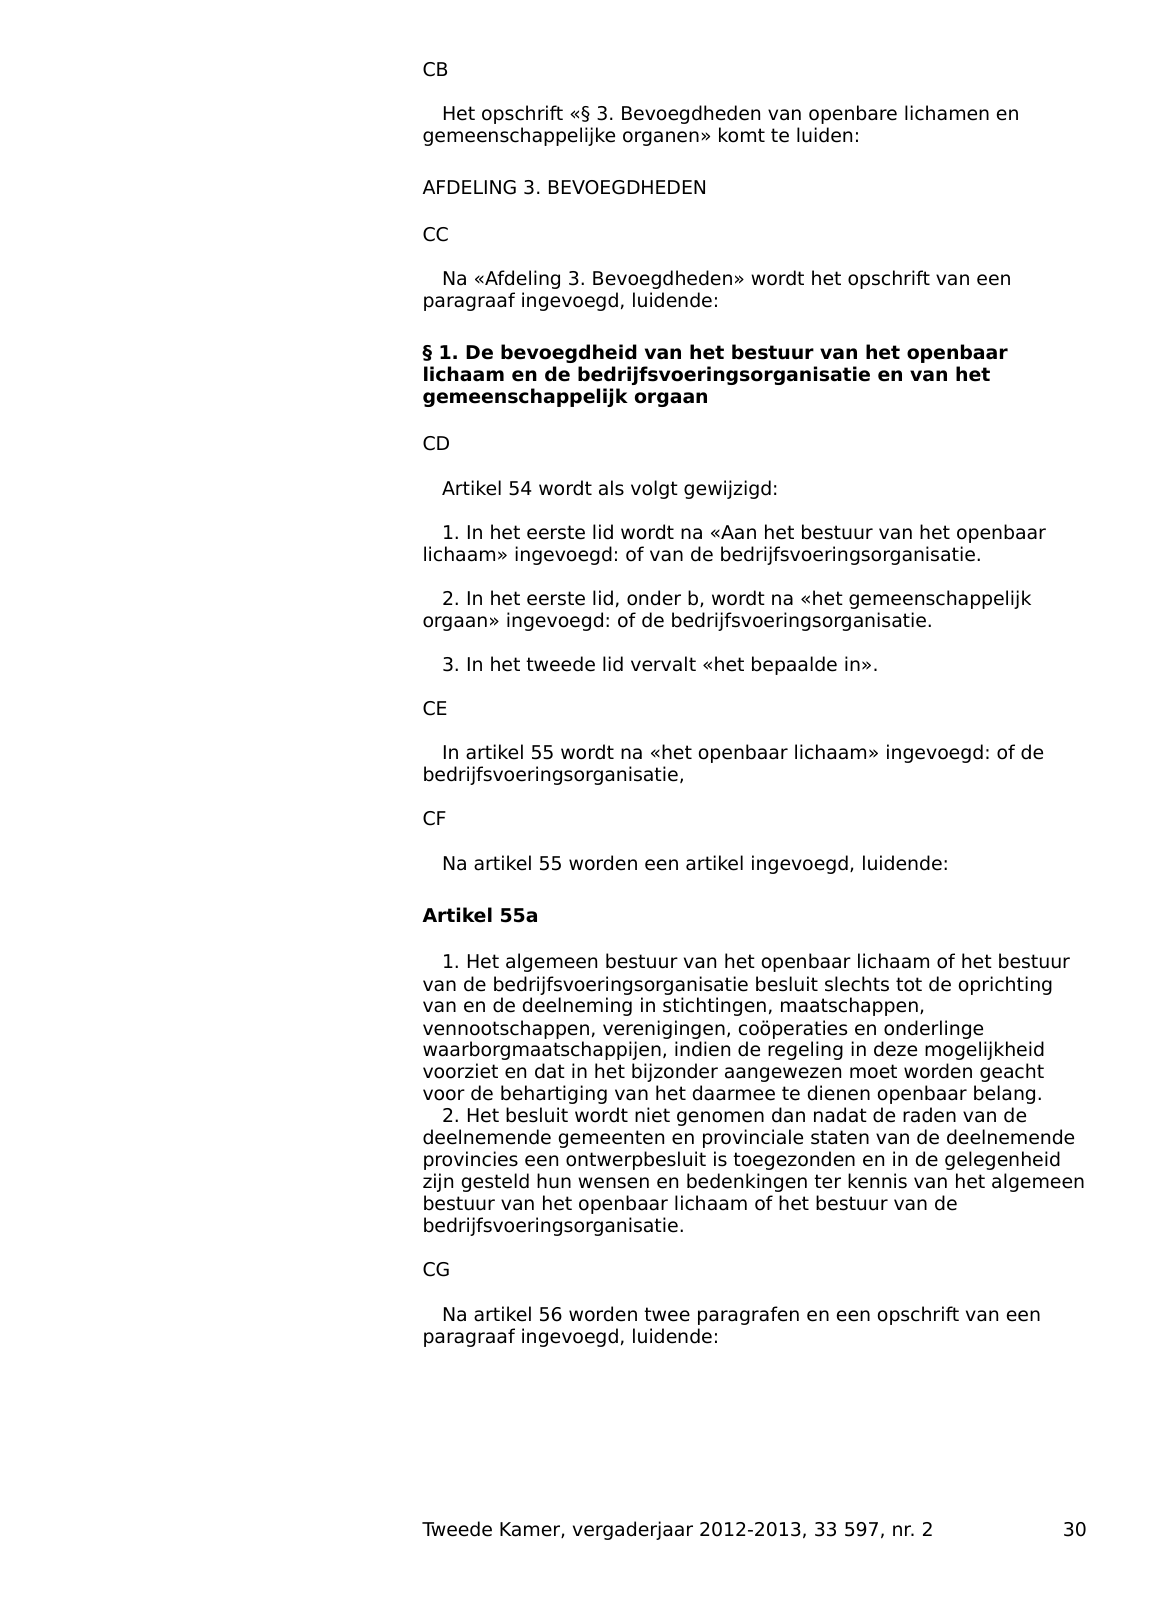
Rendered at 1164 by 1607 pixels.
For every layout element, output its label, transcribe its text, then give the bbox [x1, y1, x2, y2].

text CF [422, 808, 1087, 830]
text 1. In het eerste lid wordt na «Aan het bestuur van het openbaar lichaam» ingevoegd: of van de bedrijfsvoeringsorganisatie. [422, 522, 1087, 566]
text CG [422, 1259, 1087, 1281]
text 1. Het algemeen bestuur van het openbaar lichaam of het bestuur van de bedrijfsvoeringsorganisatie besluit slechts tot de oprichting van en de deelneming in stichtingen, maatschappen, vennootschappen, verenigingen, coöperaties en onderlinge waarborgmaatschappijen, indien de regeling in deze mogelijkheid voorziet en dat in het bijzonder aangewezen moet worden geacht voor de behartiging van het daarmee te dienen openbaar belang. [422, 951, 1087, 1105]
subtitle Artikel 55a [422, 904, 1087, 926]
text Na «Afdeling 3. Bevoegdheden» wordt het opschrift van een paragraaf ingevoegd, luidende: [422, 268, 1087, 312]
text In artikel 55 wordt na «het openbaar lichaam» ingevoegd: of de bedrijfsvoeringsorganisatie, [422, 742, 1087, 786]
text CD [422, 433, 1087, 455]
text 2. In het eerste lid, onder b, wordt na «het gemeenschappelijk orgaan» ingevoegd: of de bedrijfsvoeringsorganisatie. [422, 588, 1087, 632]
text 3. In het tweede lid vervalt «het bepaalde in». [422, 654, 1087, 676]
text CE [422, 698, 1087, 720]
subtitle AFDELING 3. BEVOEGDHEDEN [422, 177, 1087, 199]
text Na artikel 56 worden twee paragrafen en een opschrift van een paragraaf ingevoegd, luidende: [422, 1303, 1087, 1347]
text CC [422, 224, 1087, 246]
subtitle § 1. De bevoegdheid van het bestuur van het openbaar lichaam en de bedrijfsvoeringsorganisatie en van het gemeenschappelijk orgaan [422, 342, 1087, 408]
text Het opschrift «§ 3. Bevoegdheden van openbare lichamen en gemeenschappelijke organen» komt te luiden: [422, 103, 1087, 147]
text Artikel 54 wordt als volgt gewijzigd: [422, 477, 1087, 499]
text 2. Het besluit wordt niet genomen dan nadat de raden van de deelnemende gemeenten en provinciale staten van de deelnemende provincies een ontwerpbesluit is toegezonden en in de gelegenheid zijn gesteld hun wensen en bedenkingen ter kennis van het algemeen bestuur van het openbaar lichaam of het bestuur van de bedrijfsvoeringsorganisatie. [422, 1105, 1087, 1237]
text CB [422, 59, 1087, 81]
text Na artikel 55 worden een artikel ingevoegd, luidende: [422, 852, 1087, 874]
